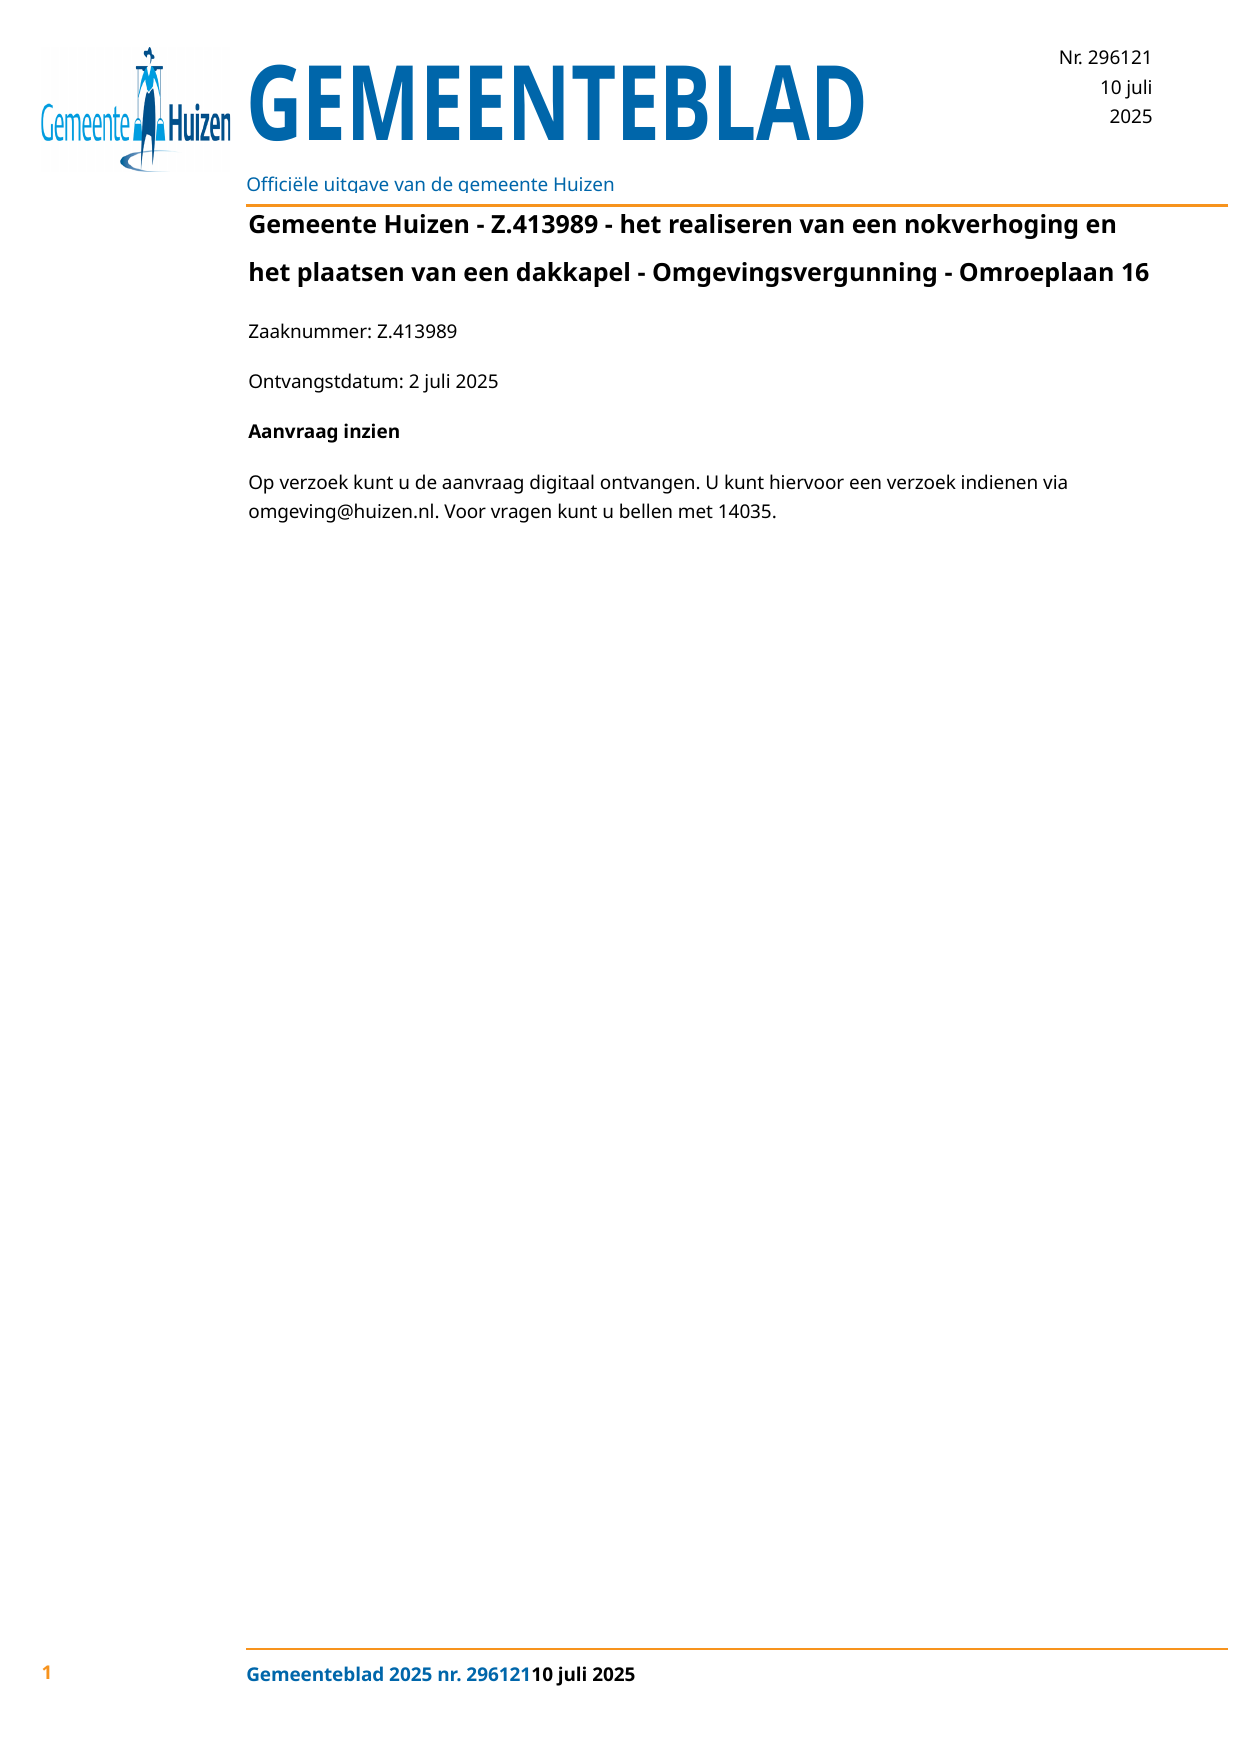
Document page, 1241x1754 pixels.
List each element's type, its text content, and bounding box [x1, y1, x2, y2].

text Aanvraag inzien [248, 419, 1152, 444]
text Gemeente Huizen - Z.413989 - het realiseren van een nokverhoging en het plaatsen van een dakkapel - Omgevingsvergunning - Omroeplaan 16 [248, 207, 1152, 288]
picture [41, 47, 231, 172]
text Op verzoek kunt u de aanvraag digitaal ontvangen. U kunt hiervoor een verzoek indienen via omgeving@huizen.nl. Voor vragen kunt u bellen met 14035. [248, 469, 1152, 524]
text Zaaknummer: Z.413989 [248, 318, 1152, 344]
text Ontvangstdatum: 2 juli 2025 [248, 368, 1152, 394]
